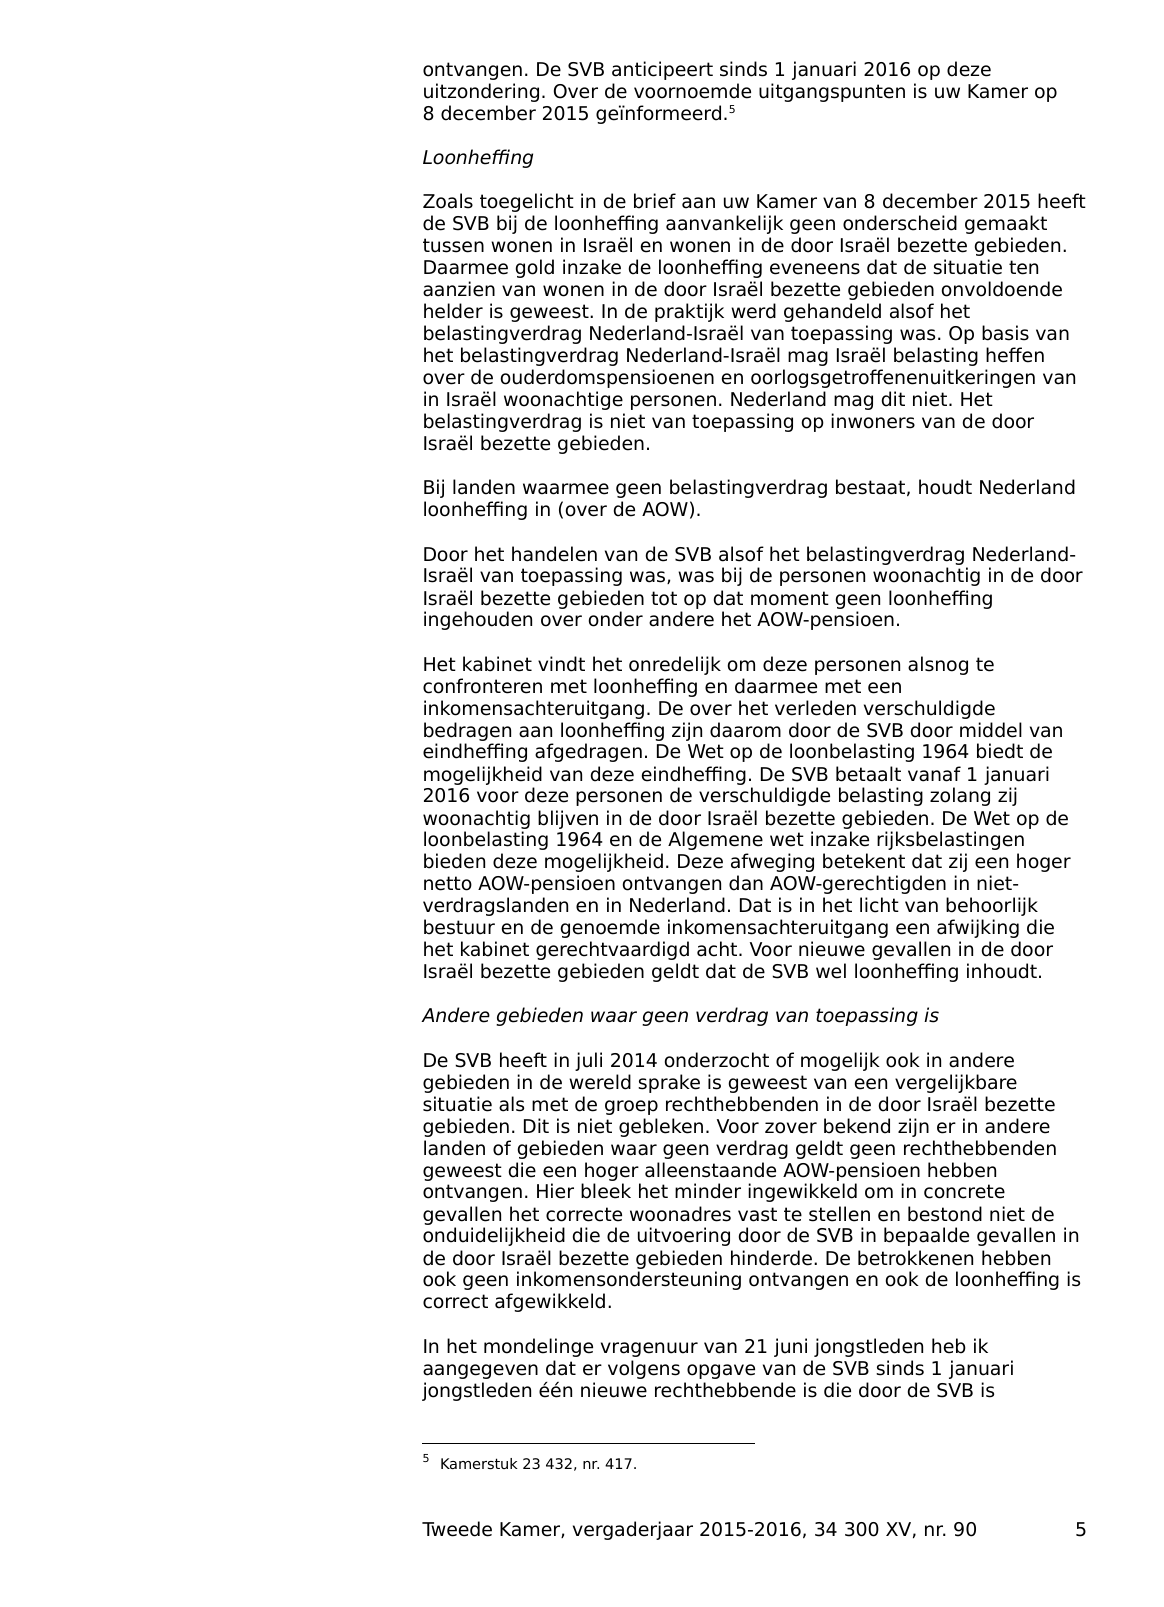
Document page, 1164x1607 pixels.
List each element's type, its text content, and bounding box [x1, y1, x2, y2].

subtitle Andere gebieden waar geen verdrag van toepassing is [422, 1005, 1087, 1027]
text Bij landen waarmee geen belastingverdrag bestaat, houdt Nederland loonheffing in (over de AOW). [422, 477, 1087, 521]
subtitle Loonheffing [422, 147, 1087, 169]
text Het kabinet vindt het onredelijk om deze personen alsnog te confronteren met loonheffing en daarmee met een inkomensachteruitgang. De over het verleden verschuldigde bedragen aan loonheffing zijn daarom door de SVB door middel van eindheffing afgedragen. De Wet op de loonbelasting 1964 biedt de mogelijkheid van deze eindheffing. De SVB betaalt vanaf 1 januari 2016 voor deze personen de verschuldigde belasting zolang zij woonachtig blijven in de door Israël bezette gebieden. De Wet op de loonbelasting 1964 en de Algemene wet inzake rijksbelastingen bieden deze mogelijkheid. Deze afweging betekent dat zij een hoger netto AOW-pensioen ontvangen dan AOW-gerechtigden in niet-verdragslanden en in Nederland. Dat is in het licht van behoorlijk bestuur en de genoemde inkomensachteruitgang een afwijking die het kabinet gerechtvaardigd acht. Voor nieuwe gevallen in de door Israël bezette gebieden geldt dat de SVB wel loonheffing inhoudt. [422, 653, 1087, 983]
text Zoals toegelicht in de brief aan uw Kamer van 8 december 2015 heeft de SVB bij de loonheffing aanvankelijk geen onderscheid gemaakt tussen wonen in Israël en wonen in de door Israël bezette gebieden. Daarmee gold inzake de loonheffing eveneens dat de situatie ten aanzien van wonen in de door Israël bezette gebieden onvoldoende helder is geweest. In de praktijk werd gehandeld alsof het belastingverdrag Nederland-Israël van toepassing was. Op basis van het belastingverdrag Nederland-Israël mag Israël belasting heffen over de ouderdomspensioenen en oorlogsgetroffenenuitkeringen van in Israël woonachtige personen. Nederland mag dit niet. Het belastingverdrag is niet van toepassing op inwoners van de door Israël bezette gebieden. [422, 191, 1087, 455]
text Door het handelen van de SVB alsof het belastingverdrag Nederland-Israël van toepassing was, was bij de personen woonachtig in de door Israël bezette gebieden tot op dat moment geen loonheffing ingehouden over onder andere het AOW-pensioen. [422, 543, 1087, 631]
text De SVB heeft in juli 2014 onderzocht of mogelijk ook in andere gebieden in de wereld sprake is geweest van een vergelijkbare situatie als met de groep rechthebbenden in de door Israël bezette gebieden. Dit is niet gebleken. Voor zover bekend zijn er in andere landen of gebieden waar geen verdrag geldt geen rechthebbenden geweest die een hoger alleenstaande AOW-pensioen hebben ontvangen. Hier bleek het minder ingewikkeld om in concrete gevallen het correcte woonadres vast te stellen en bestond niet de onduidelijkheid die de uitvoering door de SVB in bepaalde gevallen in de door Israël bezette gebieden hinderde. De betrokkenen hebben ook geen inkomensondersteuning ontvangen en ook de loonheffing is correct afgewikkeld. [422, 1049, 1087, 1313]
text ontvangen. De SVB anticipeert sinds 1 januari 2016 op deze uitzondering. Over de voornoemde uitgangspunten is uw Kamer op 8 december 2015 geïnformeerd. [422, 59, 1087, 125]
text Kamerstuk 23 432, nr. 417. [422, 1452, 1087, 1474]
text In het mondelinge vragenuur van 21 juni jongstleden heb ik aangegeven dat er volgens opgave van de SVB sinds 1 januari jongstleden één nieuwe rechthebbende is die door de SVB is [422, 1336, 1087, 1401]
